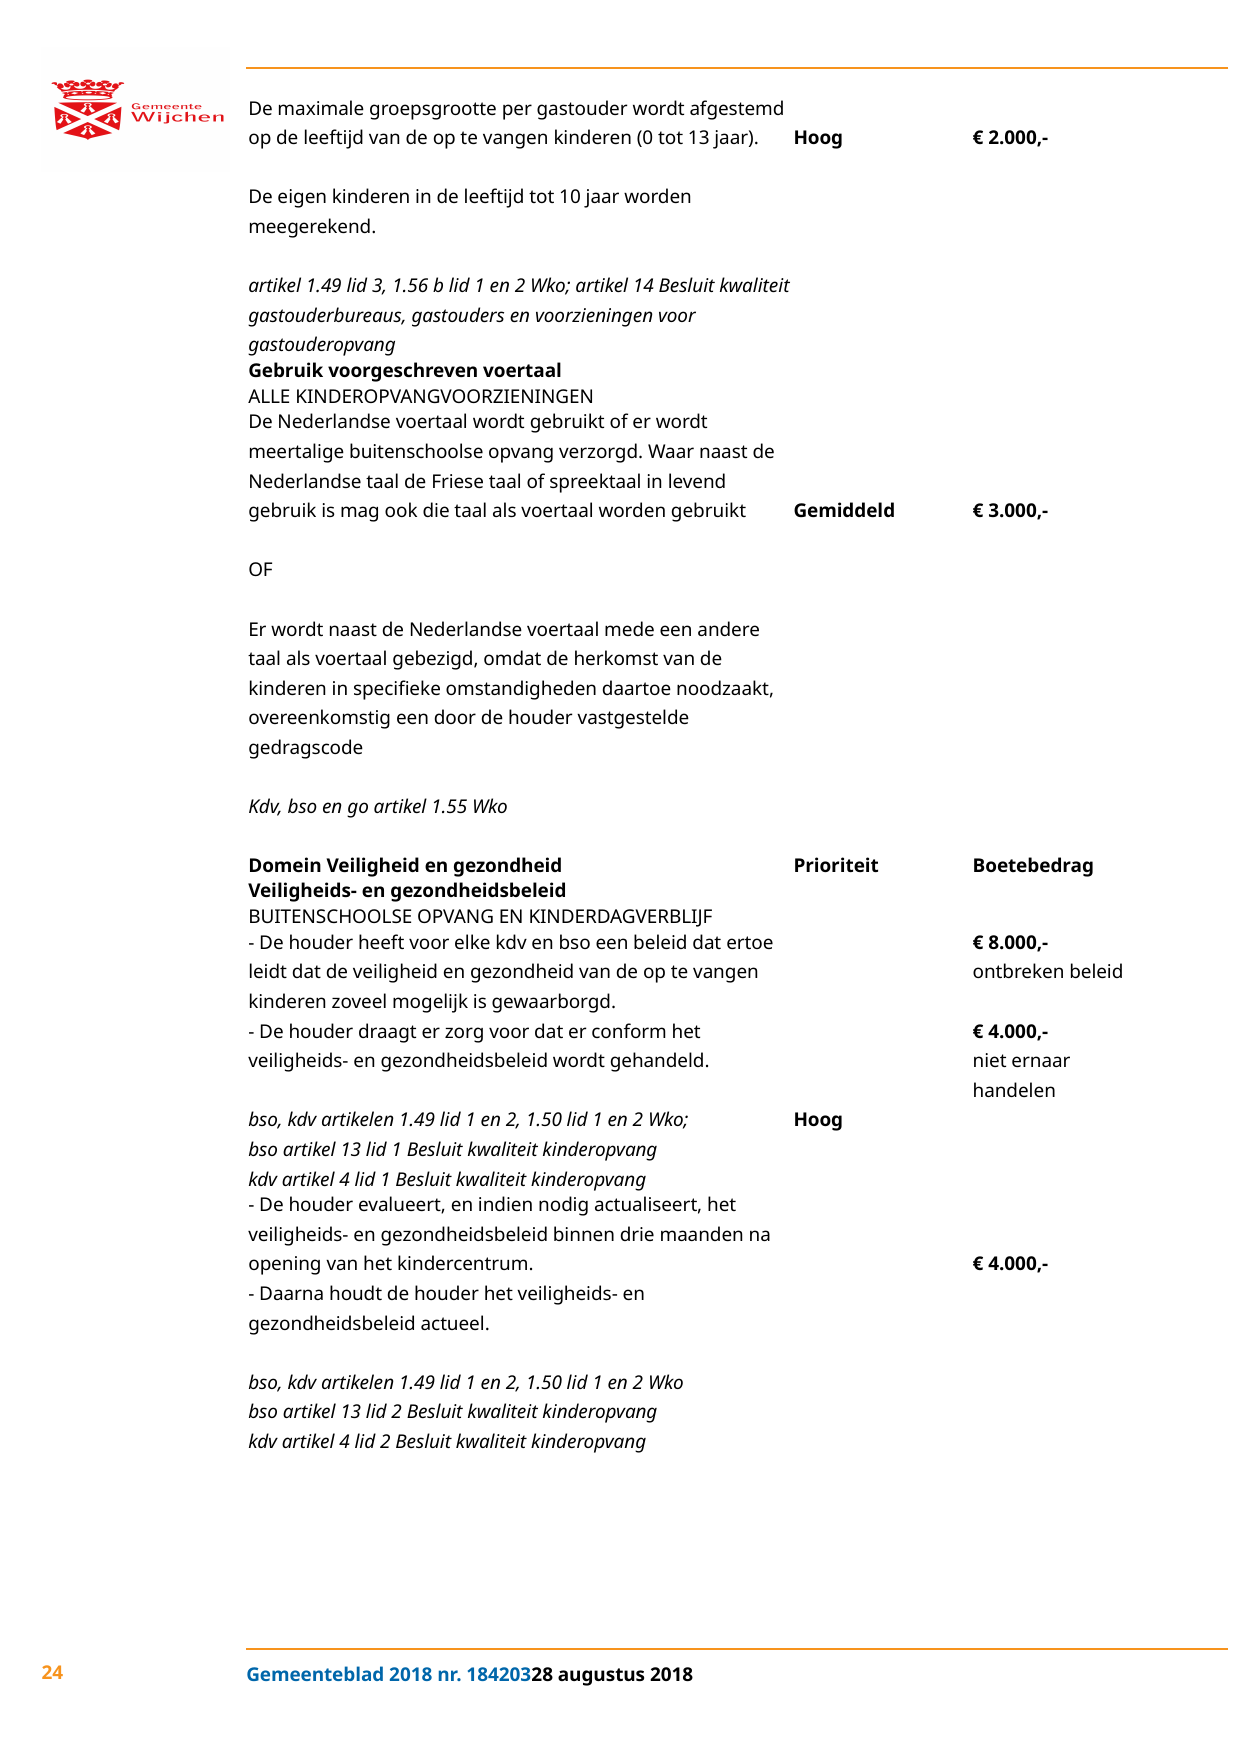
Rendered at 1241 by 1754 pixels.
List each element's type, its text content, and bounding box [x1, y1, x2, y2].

table_cell Gemiddeld [793, 409, 972, 819]
table_cell De maximale groepsgrootte per gastouder wordt afgestemd op de leeftijd van de op te vangen kinderen (0 tot 13 jaar). De eigen kinderen in de leeftijd tot 10 jaar worden meegerekend. artikel 1.49 lid 3, 1.56 b lid 1 en 2 Wko; artikel 14 Besluit kwaliteit gastouderbureaus, gastouders en voorzieningen voor gastouderopvang [248, 95, 793, 357]
table_cell Veiligheids- en gezondheidsbeleid [248, 878, 1152, 903]
table_cell - De houder heeft voor elke kdv en bso een beleid dat ertoe leidt dat de veiligheid en gezondheid van de op te vangen kinderen zoveel mogelijk is gewaarborgd. - De houder draagt er zorg voor dat er conform het veiligheids- en gezondheidsbeleid wordt gehandeld. bso, kdv artikelen 1.49 lid 1 en 2, 1.50 lid 1 en 2 Wko; bso artikel 13 lid 1 Besluit kwaliteit kinderopvang kdv artikel 4 lid 1 Besluit kwaliteit kinderopvang [248, 929, 793, 1191]
table_header Domein Veiligheid en gezondheid [248, 852, 793, 878]
table_cell Gebruik voorgeschreven voertaal [248, 357, 1152, 383]
table_cell € 8.000,- ontbreken beleid € 4.000,- niet ernaar handelen [973, 929, 1152, 1191]
table_cell ALLE KINDEROPVANGVOORZIENINGEN [248, 383, 1152, 409]
picture [41, 47, 231, 172]
table_cell - De houder evalueert, en indien nodig actualiseert, het veiligheids- en gezondheidsbeleid binnen drie maanden na opening van het kindercentrum. - Daarna houdt de houder het veiligheids- en gezondheidsbeleid actueel. bso, kdv artikelen 1.49 lid 1 en 2, 1.50 lid 1 en 2 Wko bso artikel 13 lid 2 Besluit kwaliteit kinderopvang kdv artikel 4 lid 2 Besluit kwaliteit kinderopvang [248, 1191, 793, 1454]
table_cell De Nederlandse voertaal wordt gebruikt of er wordt meertalige buitenschoolse opvang verzorgd. Waar naast de Nederlandse taal de Friese taal of spreektaal in levend gebruik is mag ook die taal als voertaal worden gebruikt OF Er wordt naast de Nederlandse voertaal mede een andere taal als voertaal gebezigd, omdat de herkomst van de kinderen in specifieke omstandigheden daartoe noodzaakt, overeenkomstig een door de houder vastgestelde gedragscode Kdv, bso en go artikel 1.55 Wko [248, 409, 793, 819]
table_header Boetebedrag [973, 852, 1152, 878]
table_cell Hoog [793, 95, 972, 357]
table_cell € 2.000,- [973, 95, 1152, 357]
table_cell € 4.000,- [973, 1191, 1152, 1454]
table_cell BUITENSCHOOLSE OPVANG EN KINDERDAGVERBLIJF [248, 903, 1152, 929]
table_cell € 3.000,- [973, 409, 1152, 819]
table_cell Hoog [793, 929, 972, 1454]
table_header Prioriteit [793, 852, 972, 878]
